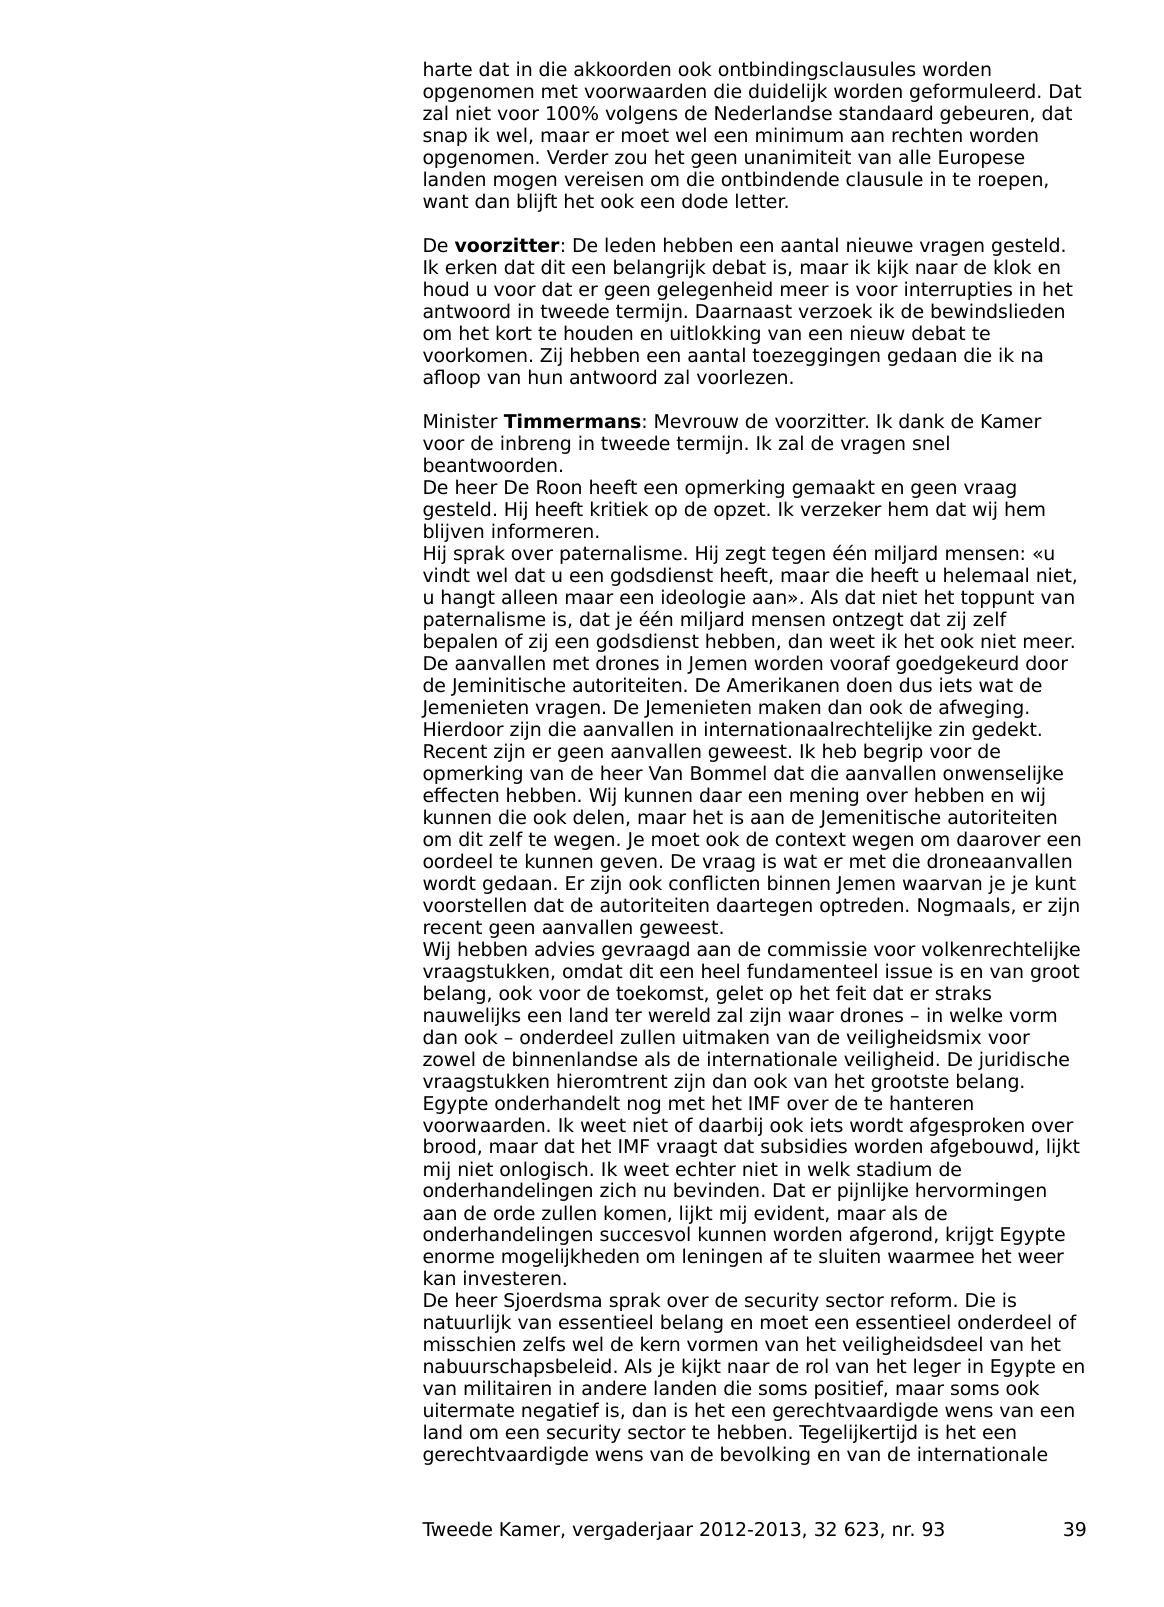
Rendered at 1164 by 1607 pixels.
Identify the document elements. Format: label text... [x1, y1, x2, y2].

text harte dat in die akkoorden ook ontbindingsclausules worden opgenomen met voorwaarden die duidelijk worden geformuleerd. Dat zal niet voor 100% volgens de Nederlandse standaard gebeuren, dat snap ik wel, maar er moet wel een minimum aan rechten worden opgenomen. Verder zou het geen unanimiteit van alle Europese landen mogen vereisen om die ontbindende clausule in te roepen, want dan blijft het ook een dode letter. [422, 59, 1087, 213]
text De voorzitter: De leden hebben een aantal nieuwe vragen gesteld. Ik erken dat dit een belangrijk debat is, maar ik kijk naar de klok en houd u voor dat er geen gelegenheid meer is voor interrupties in het antwoord in tweede termijn. Daarnaast verzoek ik de bewindslieden om het kort te houden en uitlokking van een nieuw debat te voorkomen. Zij hebben een aantal toezeggingen gedaan die ik na afloop van hun antwoord zal voorlezen. [422, 235, 1087, 389]
text De aanvallen met drones in Jemen worden vooraf goedgekeurd door de Jeminitische autoriteiten. De Amerikanen doen dus iets wat de Jemenieten vragen. De Jemenieten maken dan ook de afweging. Hierdoor zijn die aanvallen in internationaalrechtelijke zin gedekt. Recent zijn er geen aanvallen geweest. Ik heb begrip voor de opmerking van de heer Van Bommel dat die aanvallen onwenselijke effecten hebben. Wij kunnen daar een mening over hebben en wij kunnen die ook delen, maar het is aan de Jemenitische autoriteiten om dit zelf te wegen. Je moet ook de context wegen om daarover een oordeel te kunnen geven. De vraag is wat er met die droneaanvallen wordt gedaan. Er zijn ook conflicten binnen Jemen waarvan je je kunt voorstellen dat de autoriteiten daartegen optreden. Nogmaals, er zijn recent geen aanvallen geweest. [422, 653, 1087, 939]
text Hij sprak over paternalisme. Hij zegt tegen één miljard mensen: «u vindt wel dat u een godsdienst heeft, maar die heeft u helemaal niet, u hangt alleen maar een ideologie aan». Als dat niet het toppunt van paternalisme is, dat je één miljard mensen ontzegt dat zij zelf bepalen of zij een godsdienst hebben, dan weet ik het ook niet meer. [422, 543, 1087, 653]
text Minister Timmermans: Mevrouw de voorzitter. Ik dank de Kamer voor de inbreng in tweede termijn. Ik zal de vragen snel beantwoorden. [422, 411, 1087, 477]
text De heer De Roon heeft een opmerking gemaakt en geen vraag gesteld. Hij heeft kritiek op de opzet. Ik verzeker hem dat wij hem blijven informeren. [422, 477, 1087, 543]
text Wij hebben advies gevraagd aan de commissie voor volkenrechtelijke vraagstukken, omdat dit een heel fundamenteel issue is en van groot belang, ook voor de toekomst, gelet op het feit dat er straks nauwelijks een land ter wereld zal zijn waar drones – in welke vorm dan ook – onderdeel zullen uitmaken van de veiligheidsmix voor zowel de binnenlandse als de internationale veiligheid. De juridische vraagstukken hieromtrent zijn dan ook van het grootste belang. [422, 939, 1087, 1092]
text De heer Sjoerdsma sprak over de security sector reform. Die is natuurlijk van essentieel belang en moet een essentieel onderdeel of misschien zelfs wel de kern vormen van het veiligheidsdeel van het nabuurschapsbeleid. Als je kijkt naar de rol van het leger in Egypte en van militairen in andere landen die soms positief, maar soms ook uitermate negatief is, dan is het een gerechtvaardigde wens van een land om een security sector te hebben. Tegelijkertijd is het een gerechtvaardigde wens van de bevolking en van de internationale [422, 1290, 1087, 1466]
text Egypte onderhandelt nog met het IMF over de te hanteren voorwaarden. Ik weet niet of daarbij ook iets wordt afgesproken over brood, maar dat het IMF vraagt dat subsidies worden afgebouwd, lijkt mij niet onlogisch. Ik weet echter niet in welk stadium de onderhandelingen zich nu bevinden. Dat er pijnlijke hervormingen aan de orde zullen komen, lijkt mij evident, maar als de onderhandelingen succesvol kunnen worden afgerond, krijgt Egypte enorme mogelijkheden om leningen af te sluiten waarmee het weer kan investeren. [422, 1092, 1087, 1290]
